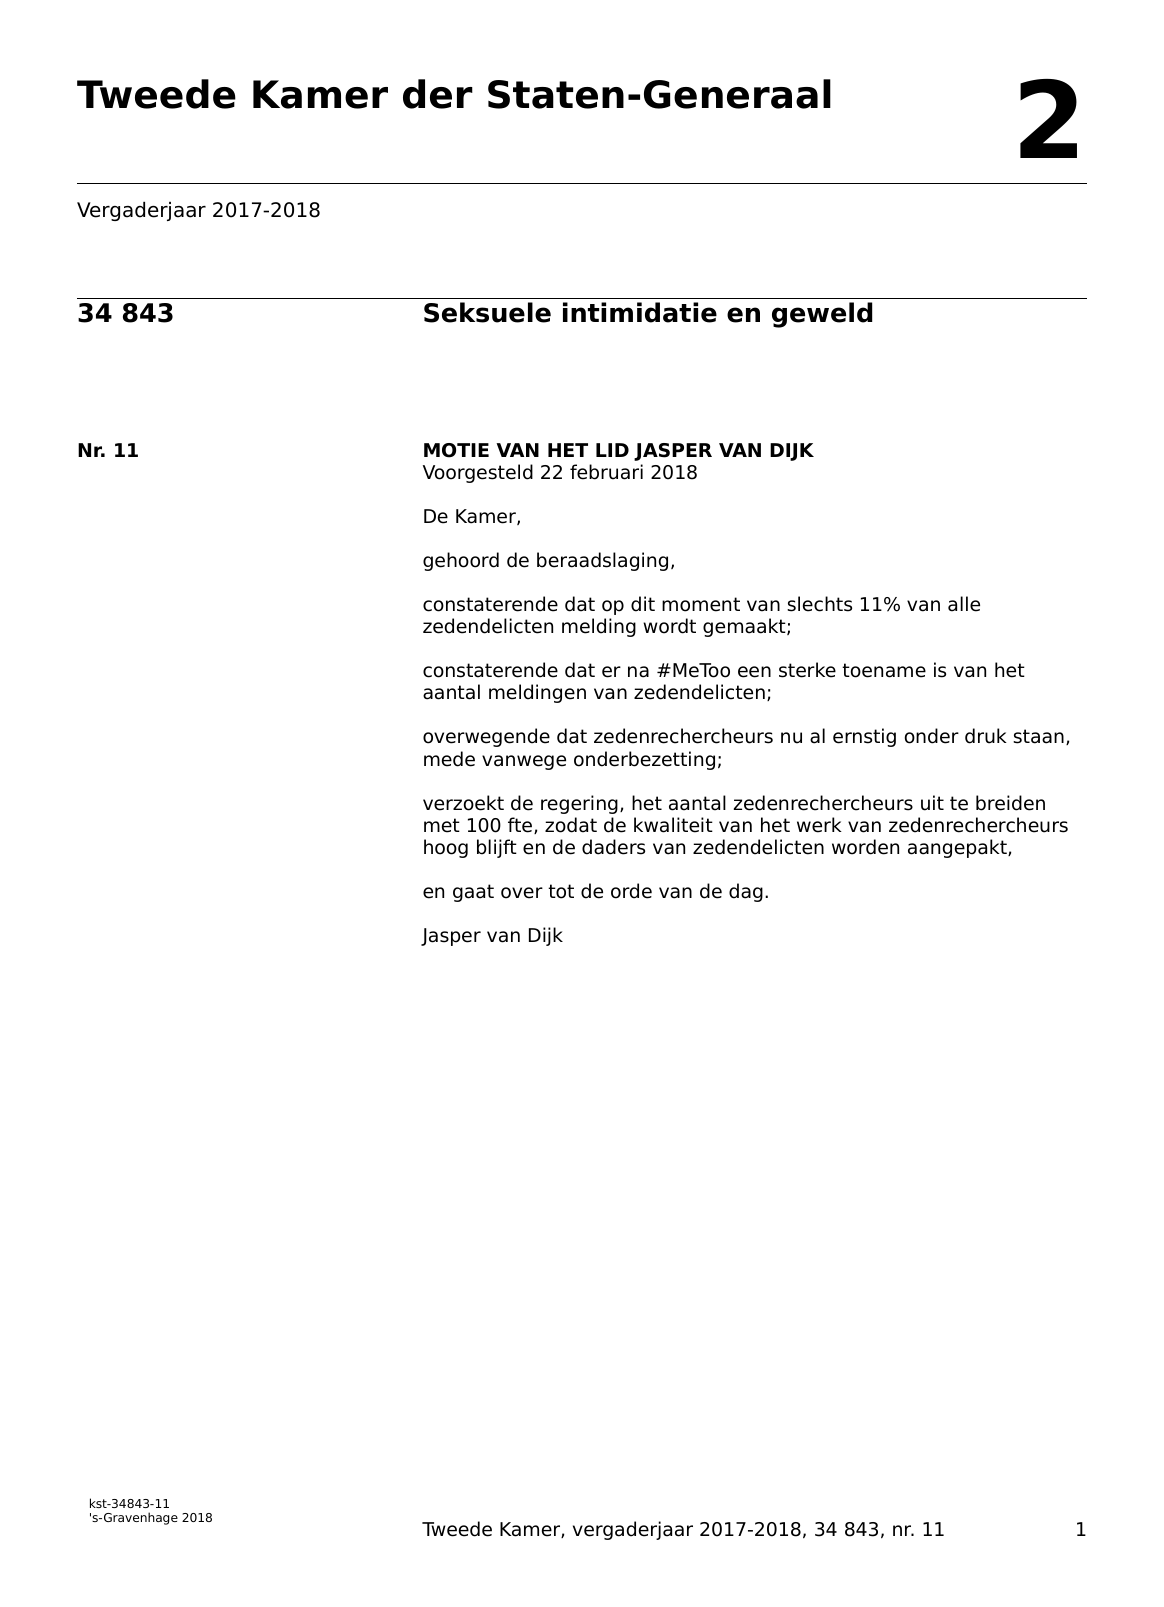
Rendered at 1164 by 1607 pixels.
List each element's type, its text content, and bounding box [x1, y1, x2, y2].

table_cell Vergaderjaar 2017-2018 [77, 184, 1087, 298]
text kst-34843-11 [88, 1497, 323, 1511]
text en gaat over tot de orde van de dag. [422, 881, 1087, 903]
text overwegende dat zedenrechercheurs nu al ernstig onder druk staan, mede vanwege onderbezetting; [422, 726, 1087, 770]
text verzoekt de regering, het aantal zedenrechercheurs uit te breiden met 100 fte, zodat de kwaliteit van het werk van zedenrechercheurs hoog blijft en de daders van zedendelicten worden aangepakt, [422, 793, 1087, 858]
text gehoord de beraadslaging, [422, 550, 1087, 572]
text constaterende dat op dit moment van slechts 11% van alle zedendelicten melding wordt gemaakt; [422, 594, 1087, 638]
text De Kamer, [422, 506, 1087, 528]
table_header Tweede Kamer der Staten-Generaal [77, 59, 886, 183]
text 's-Gravenhage 2018 [88, 1511, 323, 1525]
text Voorgesteld 22 februari 2018 [422, 462, 1087, 484]
subtitle Nr. 11 MOTIE VAN HET LID JASPER VAN DIJK [77, 440, 1087, 462]
table_header 2 [886, 59, 1087, 183]
subtitle 34 843 Seksuele intimidatie en geweld [77, 299, 1087, 329]
text Jasper van Dijk [422, 925, 1087, 947]
text constaterende dat er na #MeToo een sterke toename is van het aantal meldingen van zedendelicten; [422, 660, 1087, 704]
